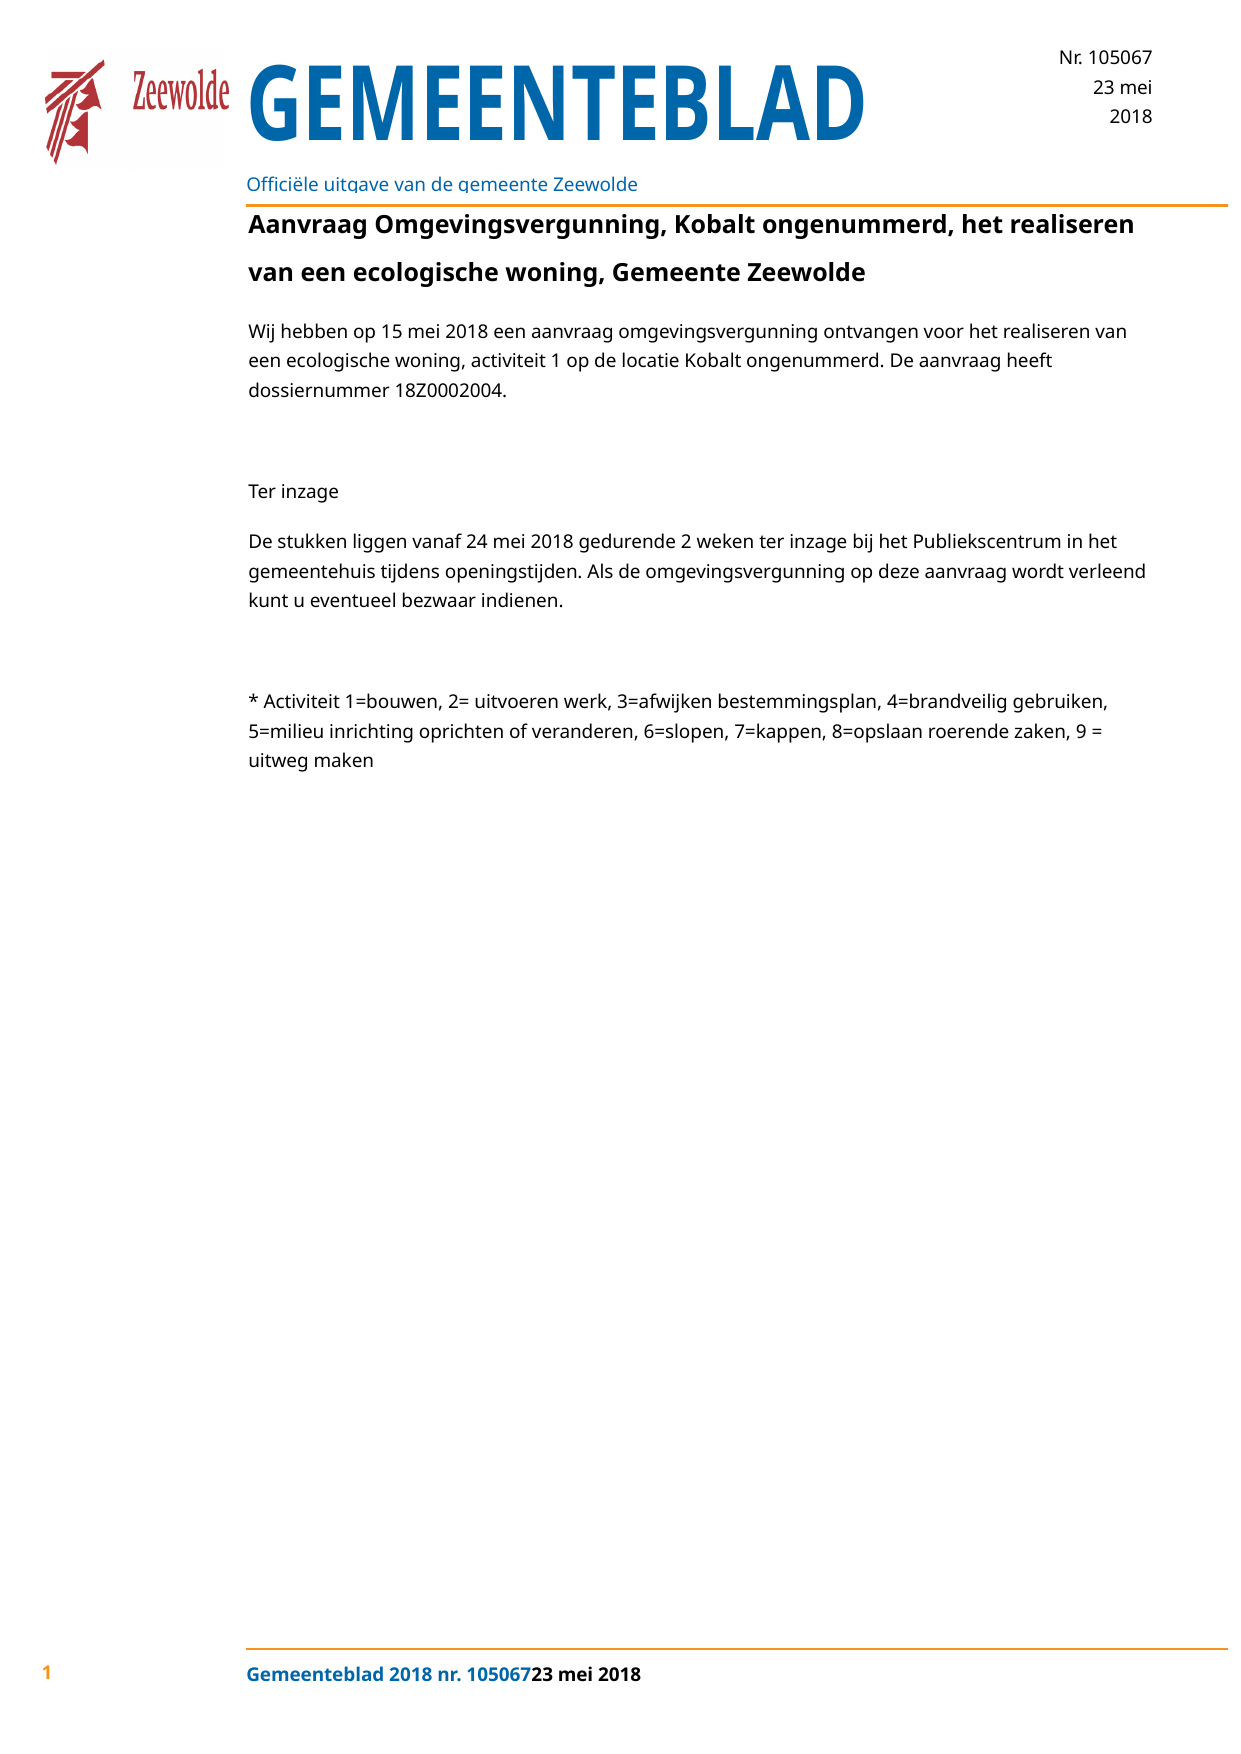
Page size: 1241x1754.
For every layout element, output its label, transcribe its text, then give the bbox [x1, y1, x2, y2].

text Aanvraag Omgevingsvergunning, Kobalt ongenummerd, het realiseren van een ecologische woning, Gemeente Zeewolde [248, 207, 1152, 288]
picture [41, 47, 231, 172]
text De stukken liggen vanaf 24 mei 2018 gedurende 2 weken ter inzage bij het Publiekscentrum in het gemeentehuis tijdens openingstijden. Als de omgevingsvergunning op deze aanvraag wordt verleend kunt u eventueel bezwaar indienen. [248, 528, 1152, 613]
text Ter inzage [248, 478, 1152, 504]
text Wij hebben op 15 mei 2018 een aanvraag omgevingsvergunning ontvangen voor het realiseren van een ecologische woning, activiteit 1 op de locatie Kobalt ongenummerd. De aanvraag heeft dossiernummer 18Z0002004. [248, 318, 1152, 403]
text * Activiteit 1=bouwen, 2= uitvoeren werk, 3=afwijken bestemmingsplan, 4=brandveilig gebruiken, 5=milieu inrichting oprichten of veranderen, 6=slopen, 7=kappen, 8=opslaan roerende zaken, 9 = uitweg maken [248, 688, 1152, 773]
